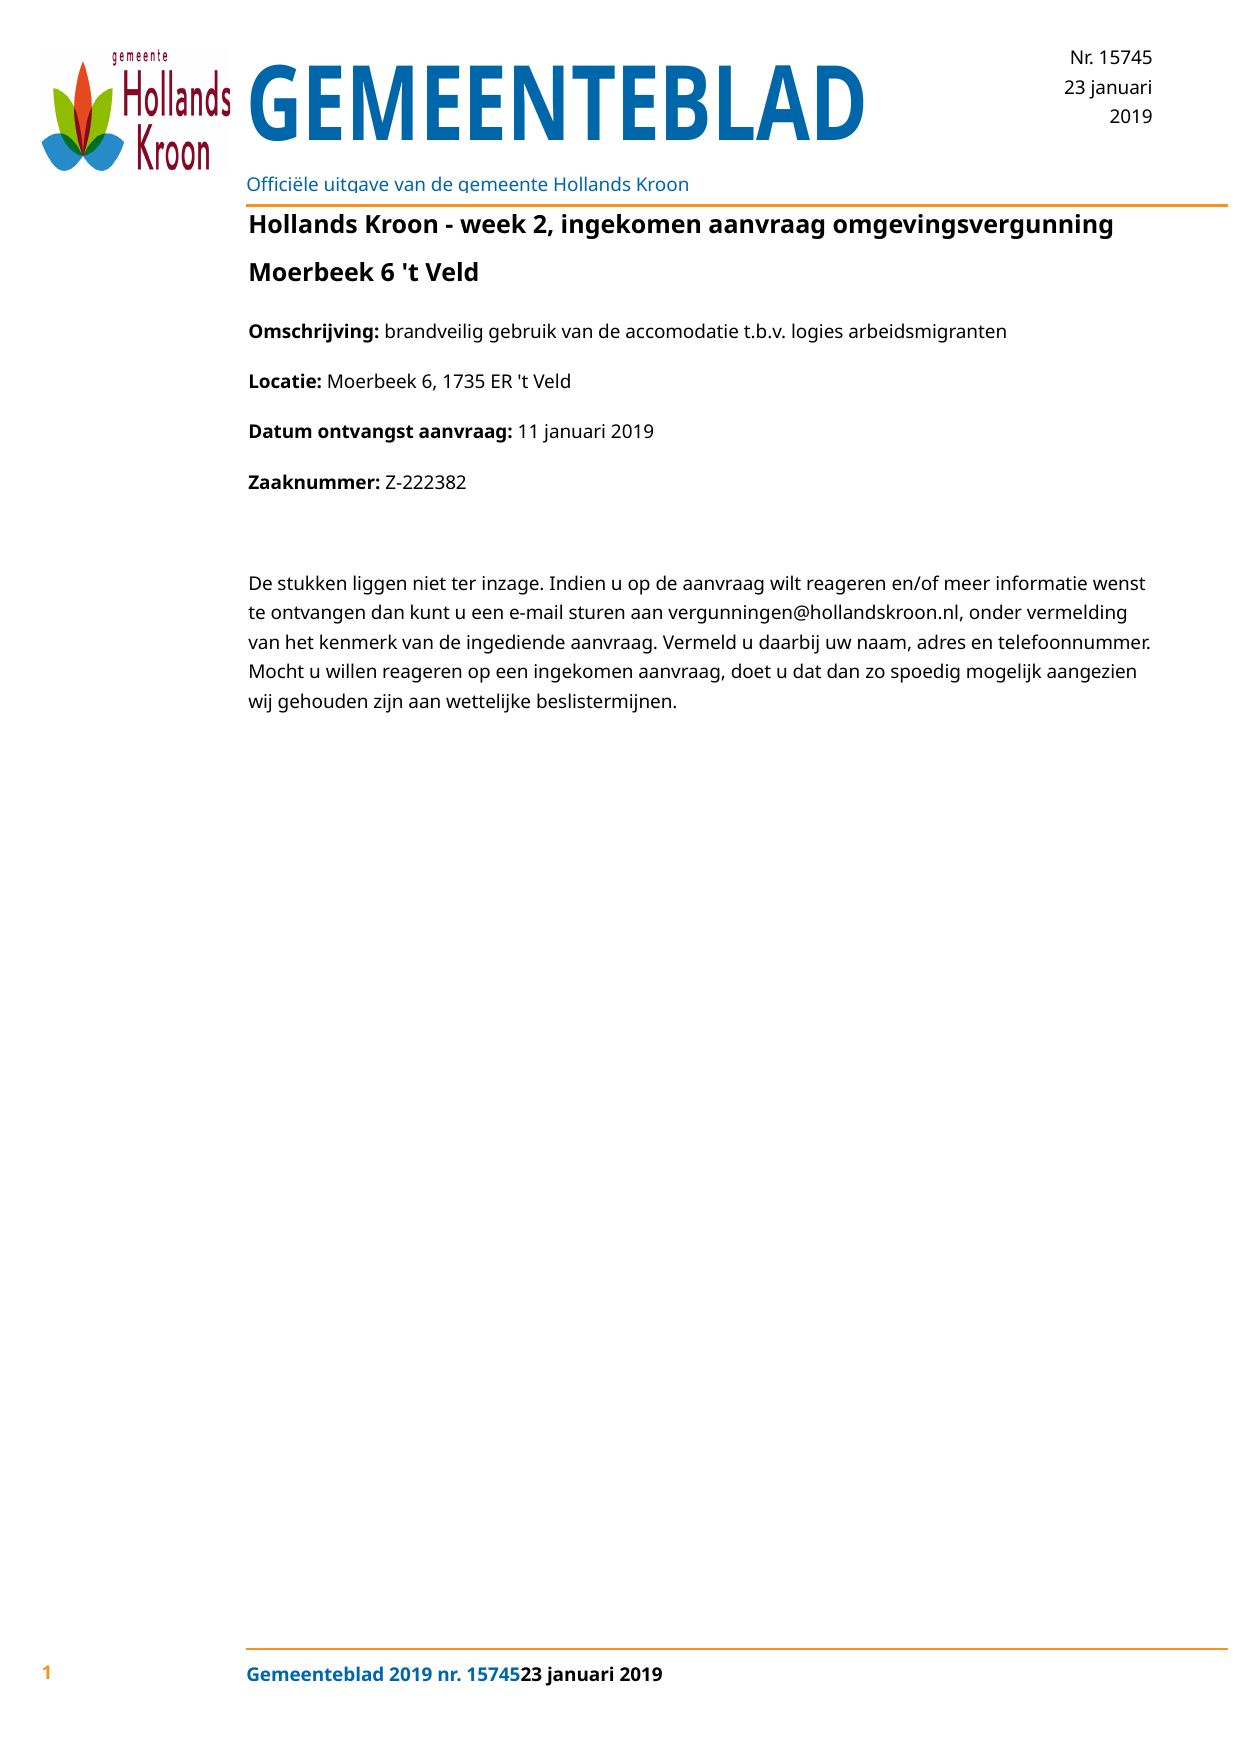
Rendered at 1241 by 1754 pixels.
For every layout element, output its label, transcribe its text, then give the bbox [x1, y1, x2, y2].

text Locatie: Moerbeek 6, 1735 ER 't Veld [248, 368, 1152, 394]
picture [41, 47, 231, 172]
text Omschrijving: brandveilig gebruik van de accomodatie t.b.v. logies arbeidsmigranten [248, 318, 1152, 344]
text Zaaknummer: Z-222382 [248, 469, 1152, 495]
text De stukken liggen niet ter inzage. Indien u op de aanvraag wilt reageren en/of meer informatie wenst te ontvangen dan kunt u een e-mail sturen aan vergunningen@hollandskroon.nl, onder vermelding van het kenmerk van de ingediende aanvraag. Vermeld u daarbij uw naam, adres en telefoonnummer. Mocht u willen reageren op een ingekomen aanvraag, doet u dat dan zo spoedig mogelijk aangezien wij gehouden zijn aan wettelijke beslistermijnen. [248, 570, 1152, 714]
text Hollands Kroon - week 2, ingekomen aanvraag omgevingsvergunning Moerbeek 6 't Veld [248, 207, 1152, 288]
text Datum ontvangst aanvraag: 11 januari 2019 [248, 419, 1152, 444]
